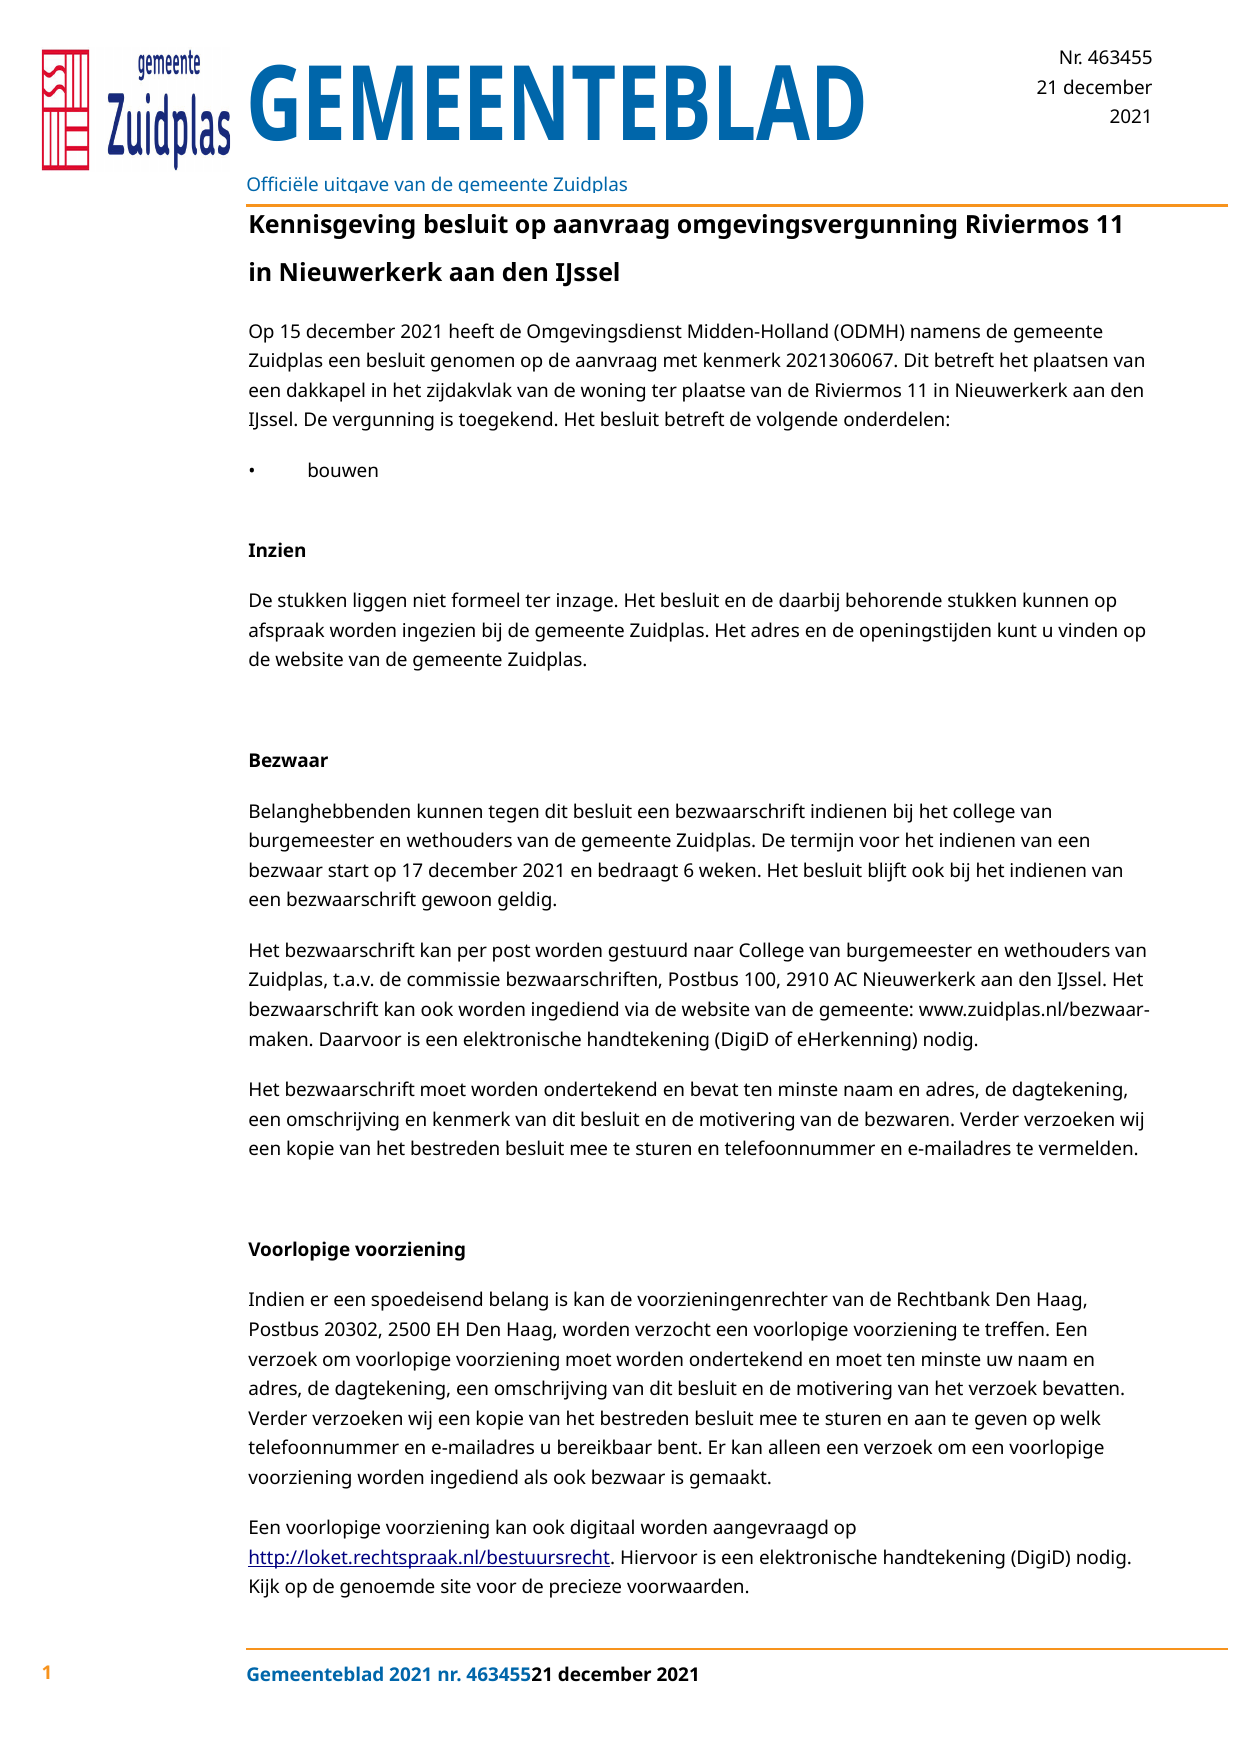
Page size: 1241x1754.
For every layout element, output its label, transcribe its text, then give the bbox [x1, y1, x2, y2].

list bouwen [248, 457, 1152, 483]
text Belanghebbenden kunnen tegen dit besluit een bezwaarschrift indienen bij het college van burgemeester en wethouders van de gemeente Zuidplas. De termijn voor het indienen van een bezwaar start op 17 december 2021 en bedraagt 6 weken. Het besluit blijft ook bij het indienen van een bezwaarschrift gewoon geldig. [248, 798, 1152, 912]
picture [41, 47, 231, 172]
text Het bezwaarschrift kan per post worden gestuurd naar College van burgemeester en wethouders van Zuidplas, t.a.v. de commissie bezwaarschriften, Postbus 100, 2910 AC Nieuwerkerk aan den IJssel. Het bezwaarschrift kan ook worden ingediend via de website van de gemeente: www.zuidplas.nl/bezwaar-maken. Daarvoor is een elektronische handtekening (DigiD of eHerkenning) nodig. [248, 937, 1152, 1052]
text Een voorlopige voorziening kan ook digitaal worden aangevraagd op http://loket.rechtspraak.nl/bestuursrecht. Hiervoor is een elektronische handtekening (DigiD) nodig. Kijk op de genoemde site voor de precieze voorwaarden. [248, 1514, 1152, 1599]
text Op 15 december 2021 heeft de Omgevingsdienst Midden-Holland (ODMH) namens de gemeente Zuidplas een besluit genomen op de aanvraag met kenmerk 2021306067. Dit betreft het plaatsen van een dakkapel in het zijdakvlak van de woning ter plaatse van de Riviermos 11 in Nieuwerkerk aan den IJssel. De vergunning is toegekend. Het besluit betreft de volgende onderdelen: [248, 318, 1152, 432]
text Inzien [248, 537, 1152, 563]
text Indien er een spoedeisend belang is kan de voorzieningenrechter van de Rechtbank Den Haag, Postbus 20302, 2500 EH Den Haag, worden verzocht een voorlopige voorziening te treffen. Een verzoek om voorlopige voorziening moet worden ondertekend en moet ten minste uw naam en adres, de dagtekening, een omschrijving van dit besluit en de motivering van het verzoek bevatten. Verder verzoeken wij een kopie van het bestreden besluit mee te sturen en aan te geven op welk telefoonnummer en e-mailadres u bereikbaar bent. Er kan alleen een verzoek om een voorlopige voorziening worden ingediend als ook bezwaar is gemaakt. [248, 1287, 1152, 1490]
text Kennisgeving besluit op aanvraag omgevingsvergunning Riviermos 11 in Nieuwerkerk aan den IJssel [248, 207, 1152, 288]
text Voorlopige voorziening [248, 1236, 1152, 1262]
text Het bezwaarschrift moet worden ondertekend en bevat ten minste naam en adres, de dagtekening, een omschrijving en kenmerk van dit besluit en de motivering van de bezwaren. Verder verzoeken wij een kopie van het bestreden besluit mee te sturen en telefoonnummer en e-mailadres te vermelden. [248, 1076, 1152, 1161]
text De stukken liggen niet formeel ter inzage. Het besluit en de daarbij behorende stukken kunnen op afspraak worden ingezien bij de gemeente Zuidplas. Het adres en de openingstijden kunt u vinden op de website van de gemeente Zuidplas. [248, 587, 1152, 672]
text Bezwaar [248, 747, 1152, 773]
